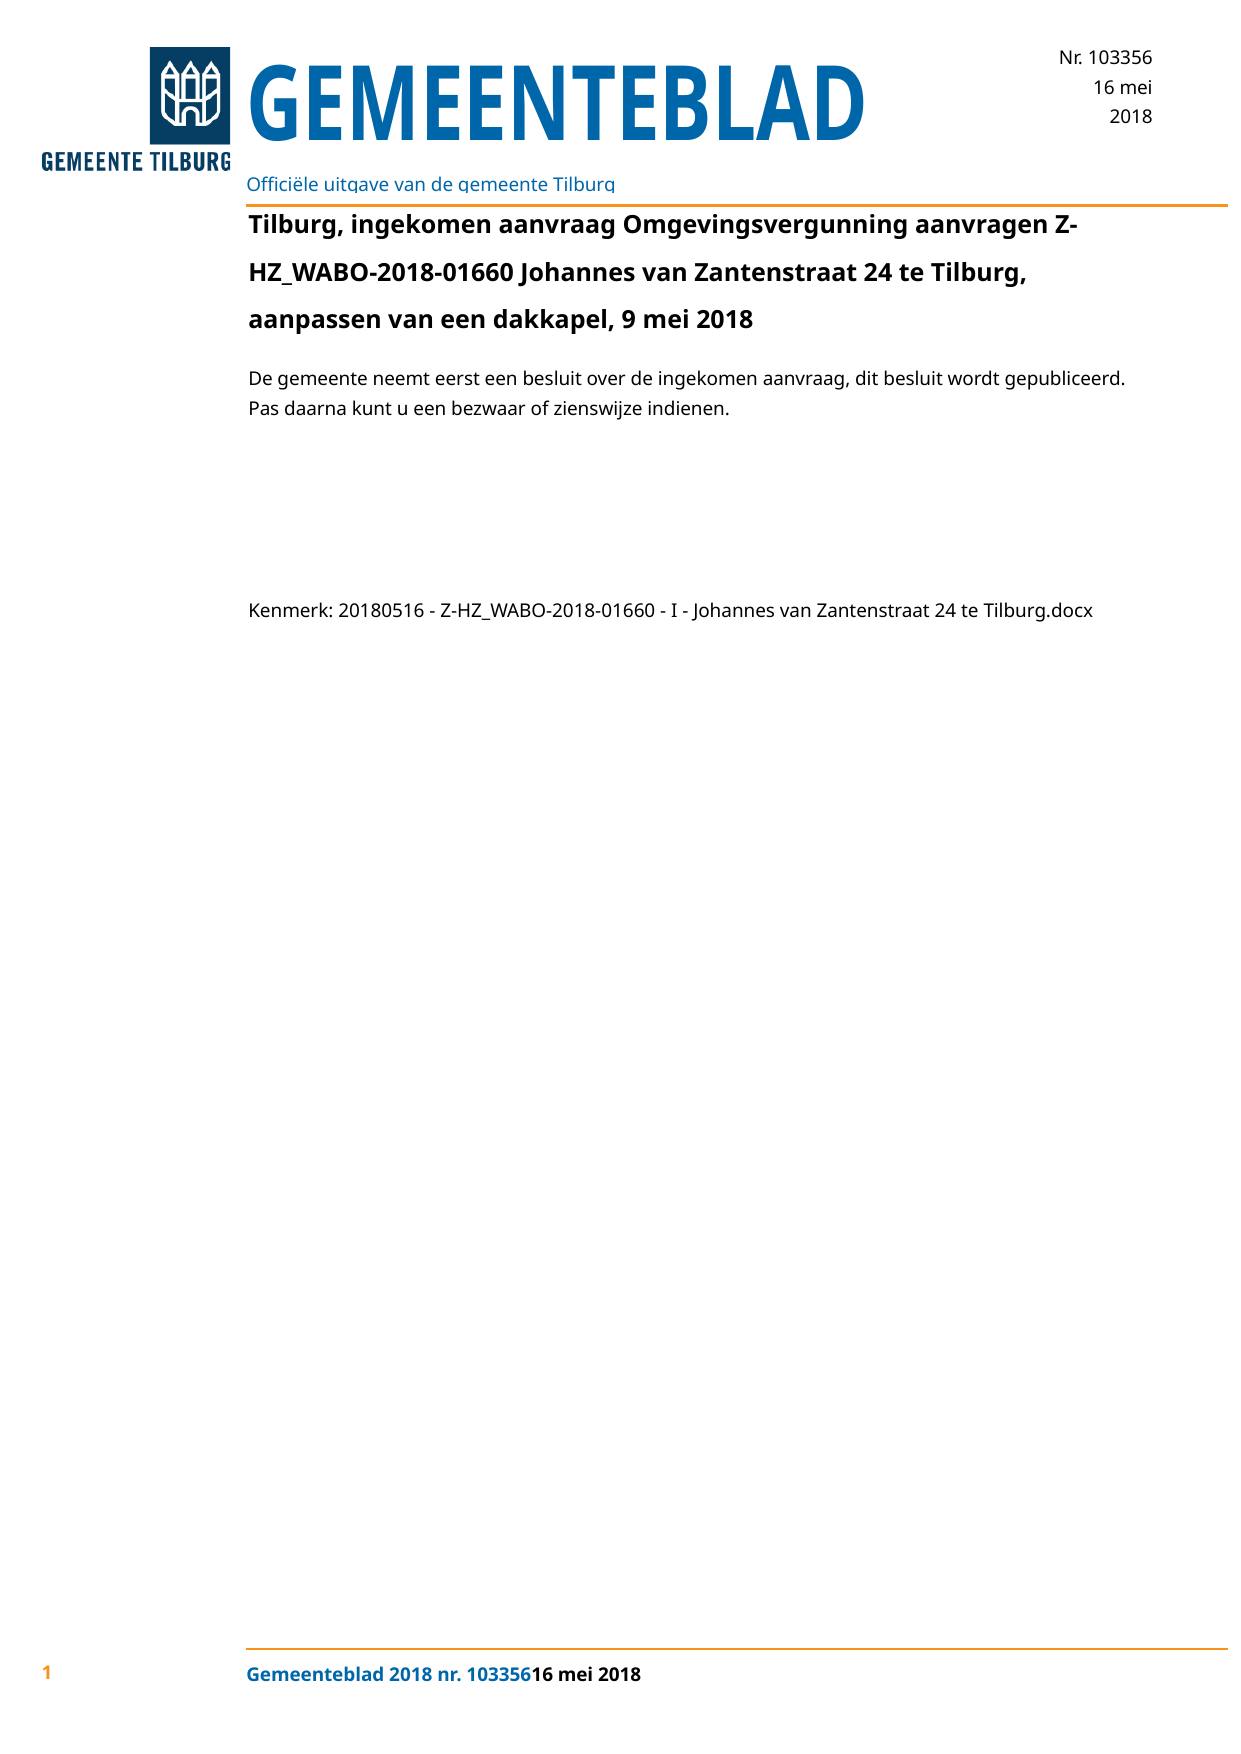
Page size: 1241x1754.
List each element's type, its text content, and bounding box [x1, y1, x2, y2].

text Kenmerk: 20180516 - Z-HZ_WABO-2018-01660 - I - Johannes van Zantenstraat 24 te Tilburg.docx [248, 597, 1152, 622]
text De gemeente neemt eerst een besluit over de ingekomen aanvraag, dit besluit wordt gepubliceerd. Pas daarna kunt u een bezwaar of zienswijze indienen. [248, 366, 1152, 421]
text Tilburg, ingekomen aanvraag Omgevingsvergunning aanvragen Z-HZ_WABO-2018-01660 Johannes van Zantenstraat 24 te Tilburg, aanpassen van een dakkapel, 9 mei 2018 [248, 207, 1152, 336]
picture [41, 47, 231, 172]
